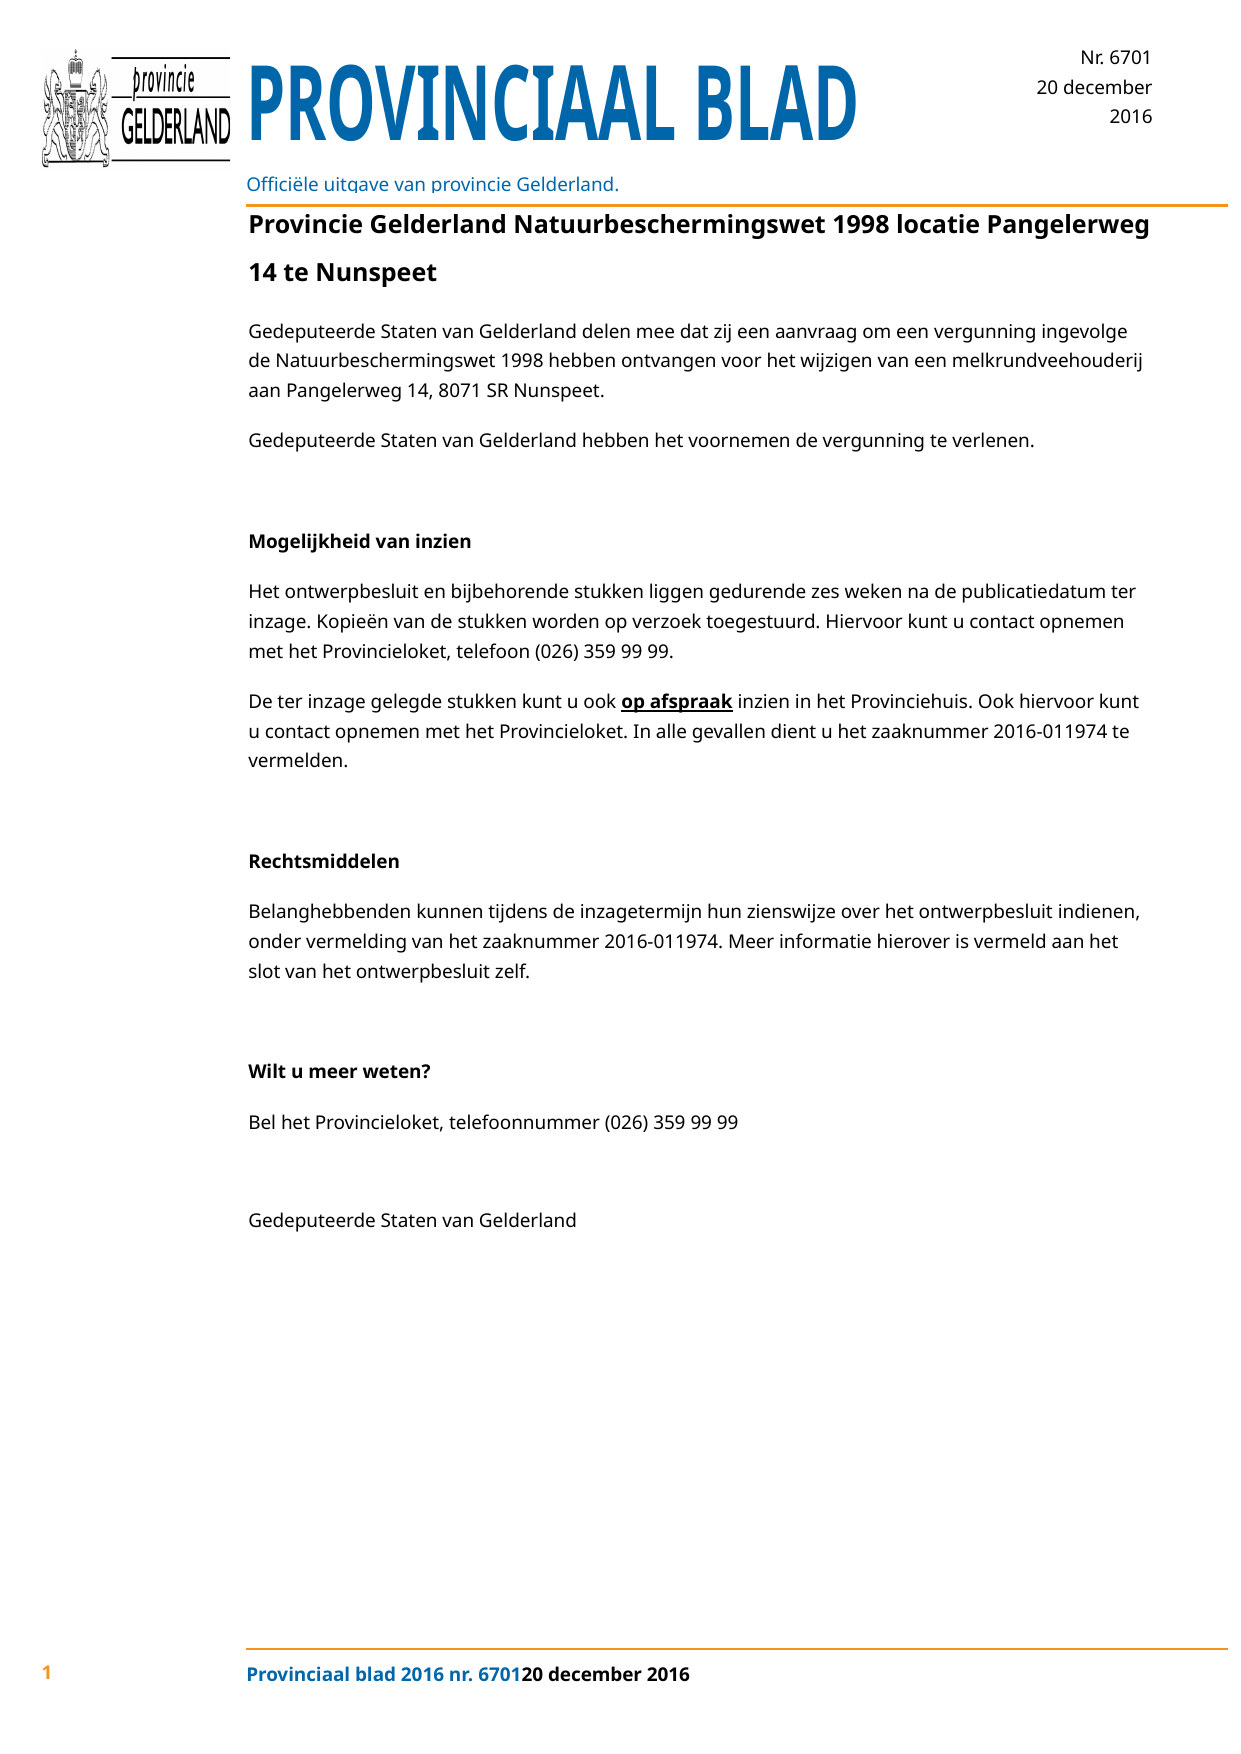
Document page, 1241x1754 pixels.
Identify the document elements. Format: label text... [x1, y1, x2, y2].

text De ter inzage gelegde stukken kunt u ook op afspraak inzien in het Provinciehuis. Ook hiervoor kunt u contact opnemen met het Provincieloket. In alle gevallen dient u het zaaknummer 2016-011974 te vermelden. [248, 688, 1152, 773]
text Gedeputeerde Staten van Gelderland [248, 1207, 1152, 1233]
text Het ontwerpbesluit en bijbehorende stukken liggen gedurende zes weken na de publicatiedatum ter inzage. Kopieën van de stukken worden op verzoek toegestuurd. Hiervoor kunt u contact opnemen met het Provincieloket, telefoon (026) 359 99 99. [248, 579, 1152, 664]
text Rechtsmiddelen [248, 848, 1152, 874]
text Belanghebbenden kunnen tijdens de inzagetermijn hun zienswijze over het ontwerpbesluit indienen, onder vermelding van het zaaknummer 2016-011974. Meer informatie hierover is vermeld aan het slot van het ontwerpbesluit zelf. [248, 899, 1152, 984]
text Gedeputeerde Staten van Gelderland delen mee dat zij een aanvraag om een vergunning ingevolge de Natuurbeschermingswet 1998 hebben ontvangen voor het wijzigen van een melkrundveehouderij aan Pangelerweg 14, 8071 SR Nunspeet. [248, 318, 1152, 403]
text Mogelijkheid van inzien [248, 528, 1152, 554]
text Wilt u meer weten? [248, 1059, 1152, 1084]
text Provincie Gelderland Natuurbeschermingswet 1998 locatie Pangelerweg 14 te Nunspeet [248, 207, 1152, 288]
text Gedeputeerde Staten van Gelderland hebben het voornemen de vergunning te verlenen. [248, 427, 1152, 453]
text Bel het Provincieloket, telefoonnummer (026) 359 99 99 [248, 1109, 1152, 1135]
picture [41, 47, 231, 172]
